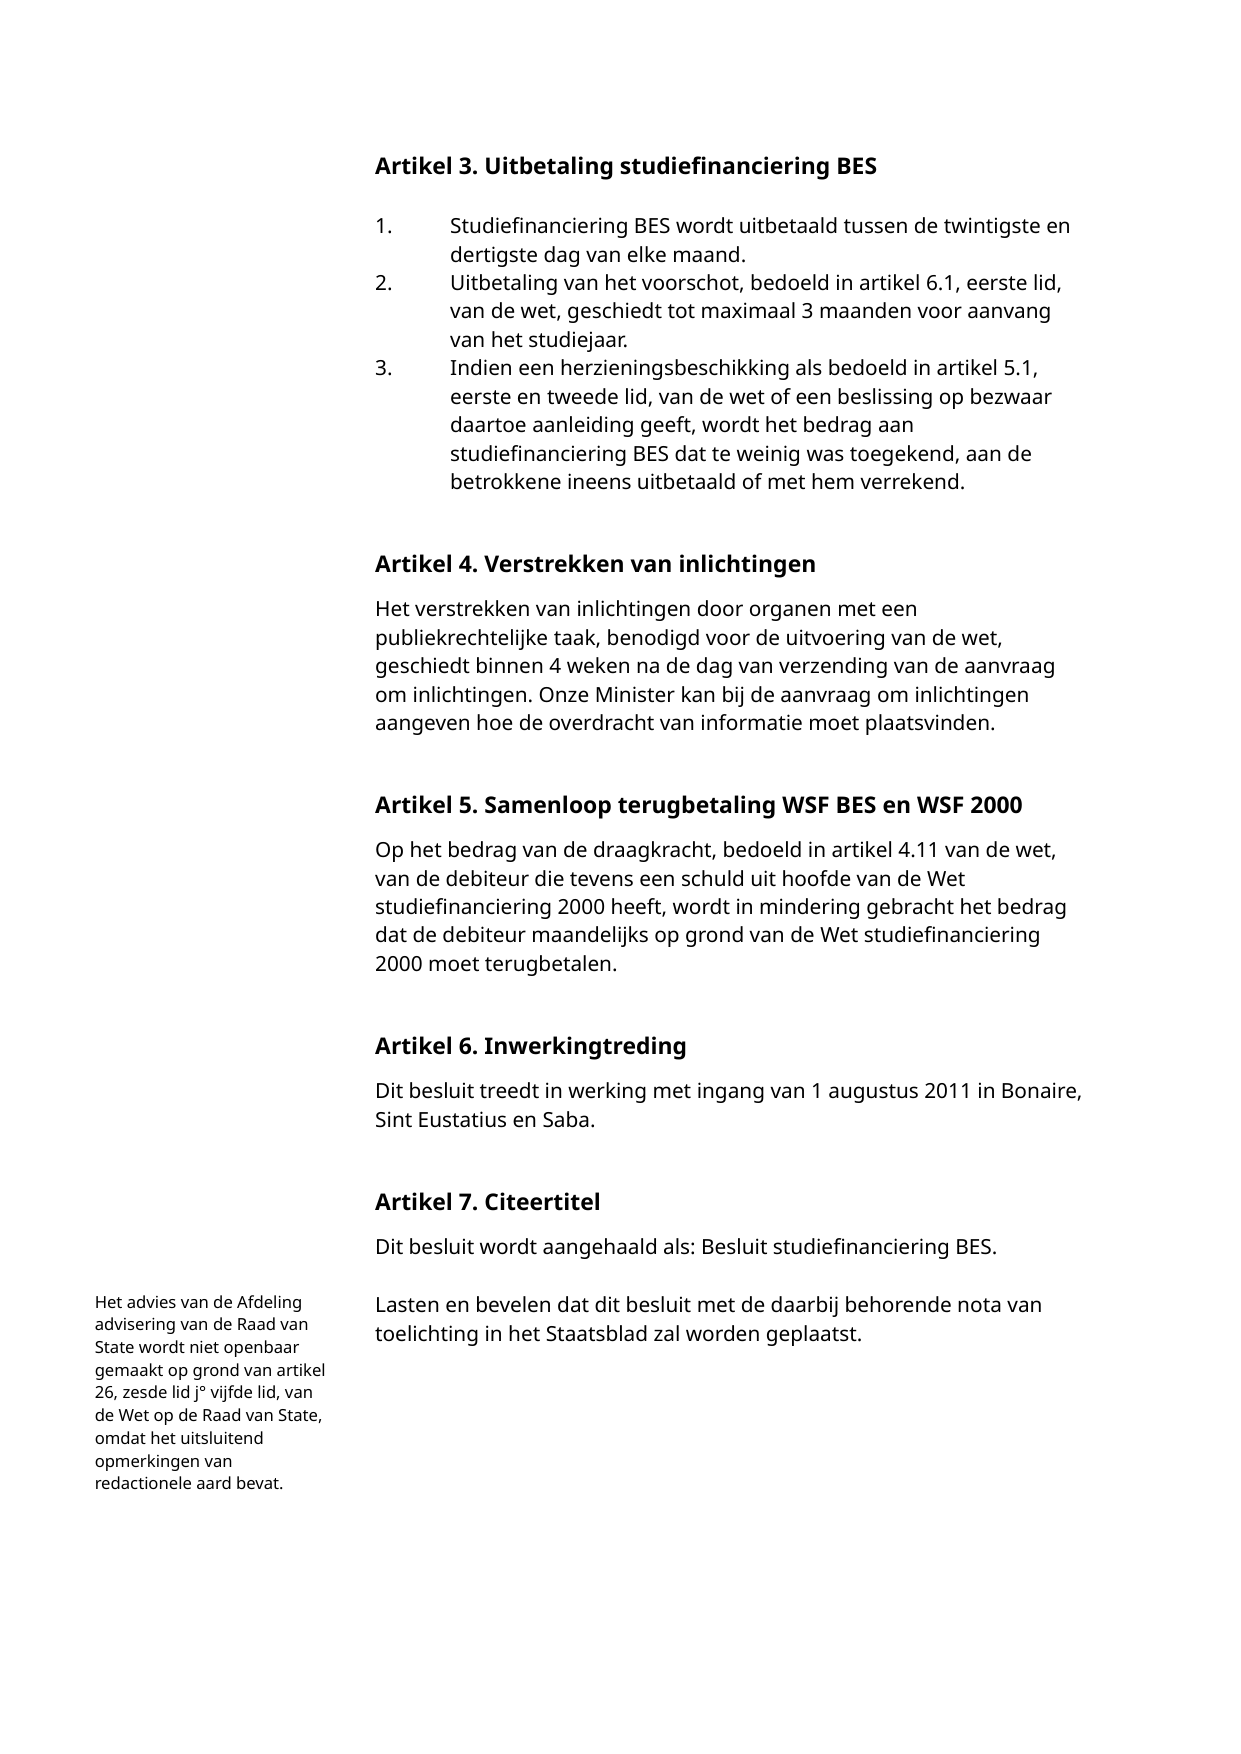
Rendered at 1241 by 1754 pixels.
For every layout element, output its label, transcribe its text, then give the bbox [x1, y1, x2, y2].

list Studiefinanciering BES wordt uitbetaald tussen de twintigste en dertigste dag van elke maand. [375, 211, 1090, 268]
subtitle Artikel 7. Citeertitel [375, 1186, 1090, 1217]
text Het verstrekken van inlichtingen door organen met een publiekrechtelijke taak, benodigd voor de uitvoering van de wet, geschiedt binnen 4 weken na de dag van verzending van de aanvraag om inlichtingen. Onze Minister kan bij de aanvraag om inlichtingen aangeven hoe de overdracht van informatie moet plaatsvinden. [375, 594, 1090, 737]
text Dit besluit treedt in werking met ingang van 1 augustus 2011 in Bonaire, Sint Eustatius en Saba. [375, 1076, 1090, 1133]
subtitle Artikel 3. Uitbetaling studiefinanciering BES [375, 150, 1090, 181]
text Het advies van de Afdeling advisering van de Raad van State wordt niet openbaar gemaakt op grond van artikel 26, zesde lid j° vijfde lid, van de Wet op de Raad van State, omdat het uitsluitend opmerkingen van redactionele aard bevat. [94, 1290, 328, 1495]
list Indien een herzieningsbeschikking als bedoeld in artikel 5.1, eerste en tweede lid, van de wet of een beslissing op bezwaar daartoe aanleiding geeft, wordt het bedrag aan studiefinanciering BES dat te weinig was toegekend, aan de betrokkene ineens uitbetaald of met hem verrekend. [375, 353, 1090, 496]
list Uitbetaling van het voorschot, bedoeld in artikel 6.1, eerste lid, van de wet, geschiedt tot maximaal 3 maanden voor aanvang van het studiejaar. [375, 268, 1090, 353]
text Op het bedrag van de draagkracht, bedoeld in artikel 4.11 van de wet, van de debiteur die tevens een schuld uit hoofde van de Wet studiefinanciering 2000 heeft, wordt in mindering gebracht het bedrag dat de debiteur maandelijks op grond van de Wet studiefinanciering 2000 moet terugbetalen. [375, 835, 1090, 977]
text Lasten en bevelen dat dit besluit met de daarbij behorende nota van toelichting in het Staatsblad zal worden geplaatst. [375, 1290, 1090, 1347]
subtitle Artikel 5. Samenloop terugbetaling WSF BES en WSF 2000 [375, 789, 1090, 820]
subtitle Artikel 4. Verstrekken van inlichtingen [375, 548, 1090, 579]
text Dit besluit wordt aangehaald als: Besluit studiefinanciering BES. [375, 1232, 1090, 1260]
subtitle Artikel 6. Inwerkingtreding [375, 1030, 1090, 1061]
